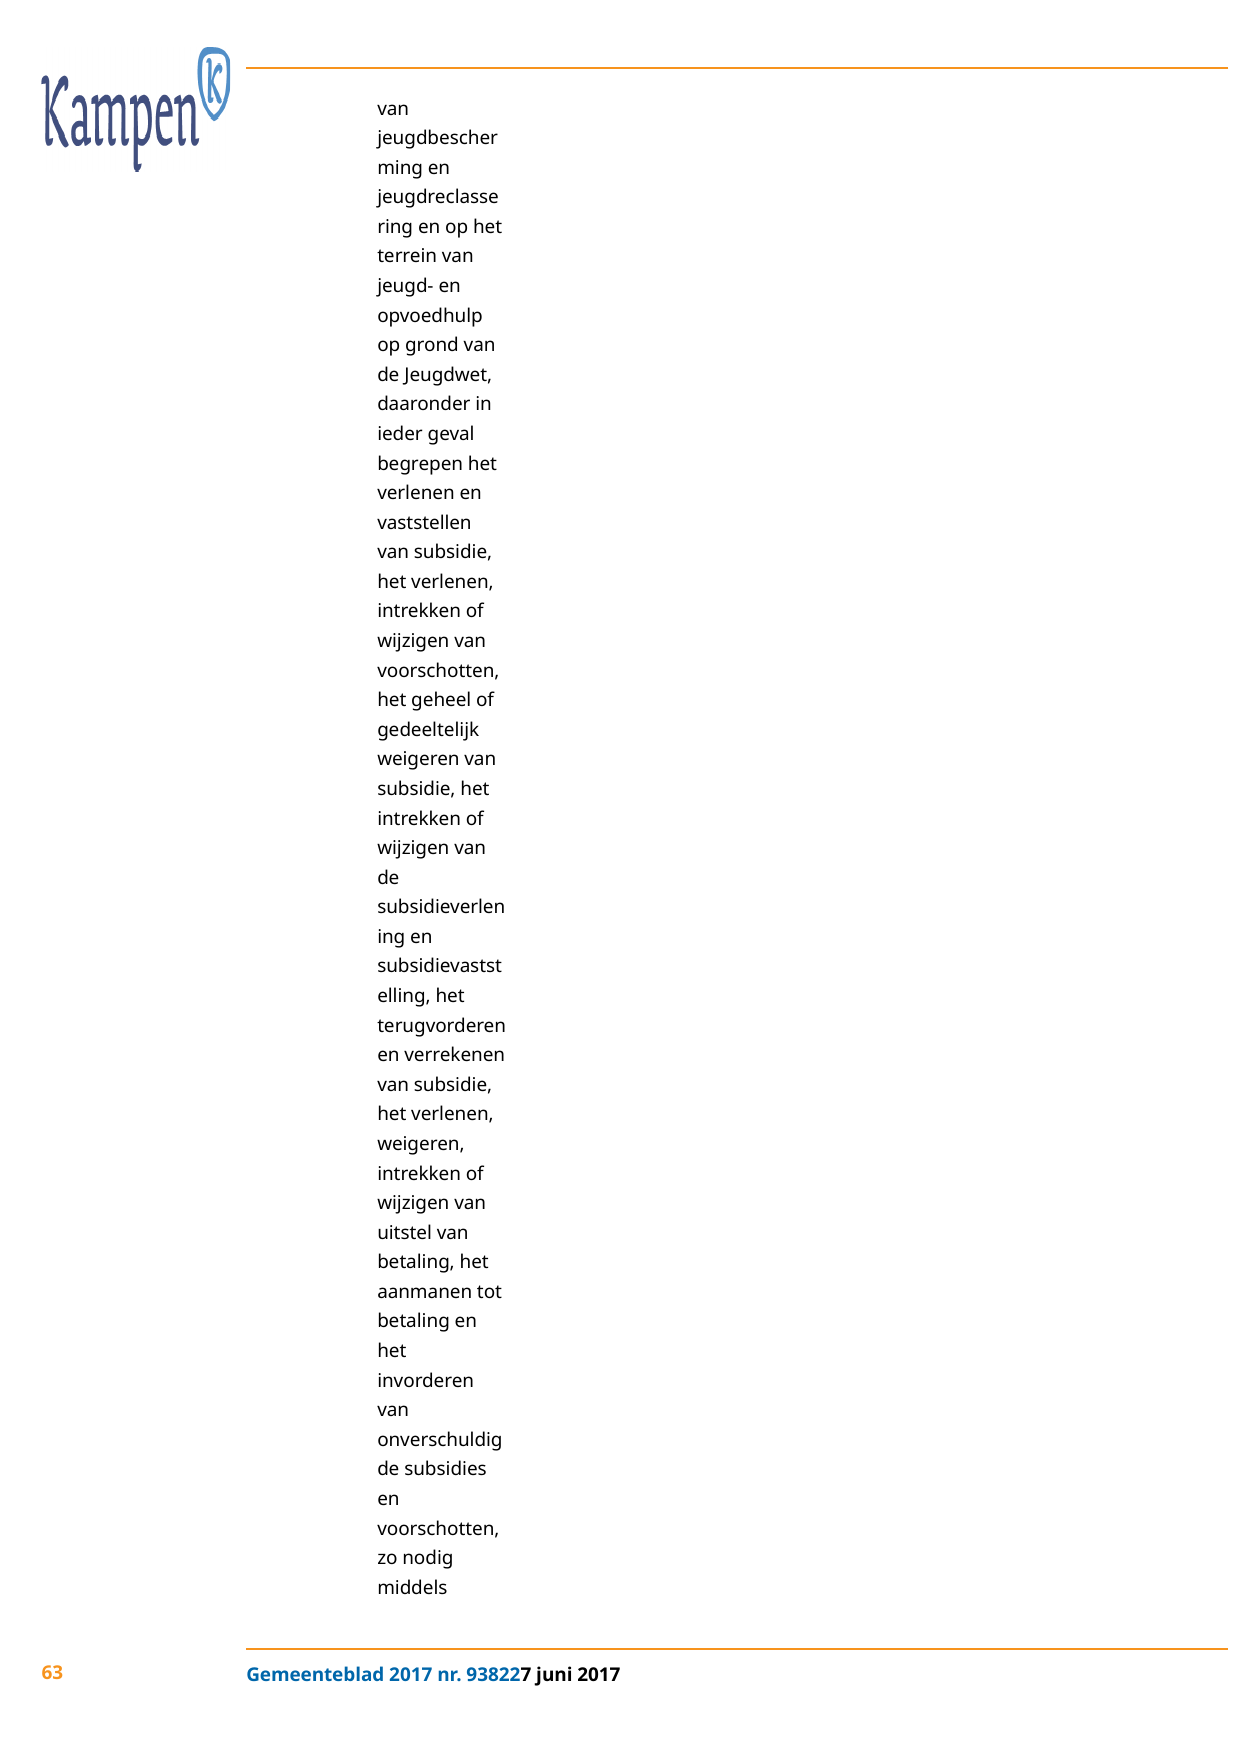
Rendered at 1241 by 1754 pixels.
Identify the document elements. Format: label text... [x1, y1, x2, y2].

picture [41, 47, 231, 172]
table_cell [506, 95, 635, 1600]
table_cell van jeugdbescherming en jeugdreclassering en op het terrein van jeugd- en opvoedhulp op grond van de Jeugdwet, daaronder in ieder geval begrepen het verlenen en vaststellen van subsidie, het verlenen, intrekken of wijzigen van voorschotten, het geheel of gedeeltelijk weigeren van subsidie, het intrekken of wijzigen van de subsidieverlening en subsidievaststelling, het terugvorderen en verrekenen van subsidie, het verlenen, weigeren, intrekken of wijzigen van uitstel van betaling, het aanmanen tot betaling en het invorderen van onverschuldigde subsidies en voorschotten, zo nodig middels [377, 95, 506, 1600]
table_cell [635, 95, 764, 1600]
table_cell [894, 95, 1022, 1600]
table_cell [248, 95, 377, 1600]
table_cell [1023, 95, 1152, 1600]
table_cell [764, 95, 893, 1600]
